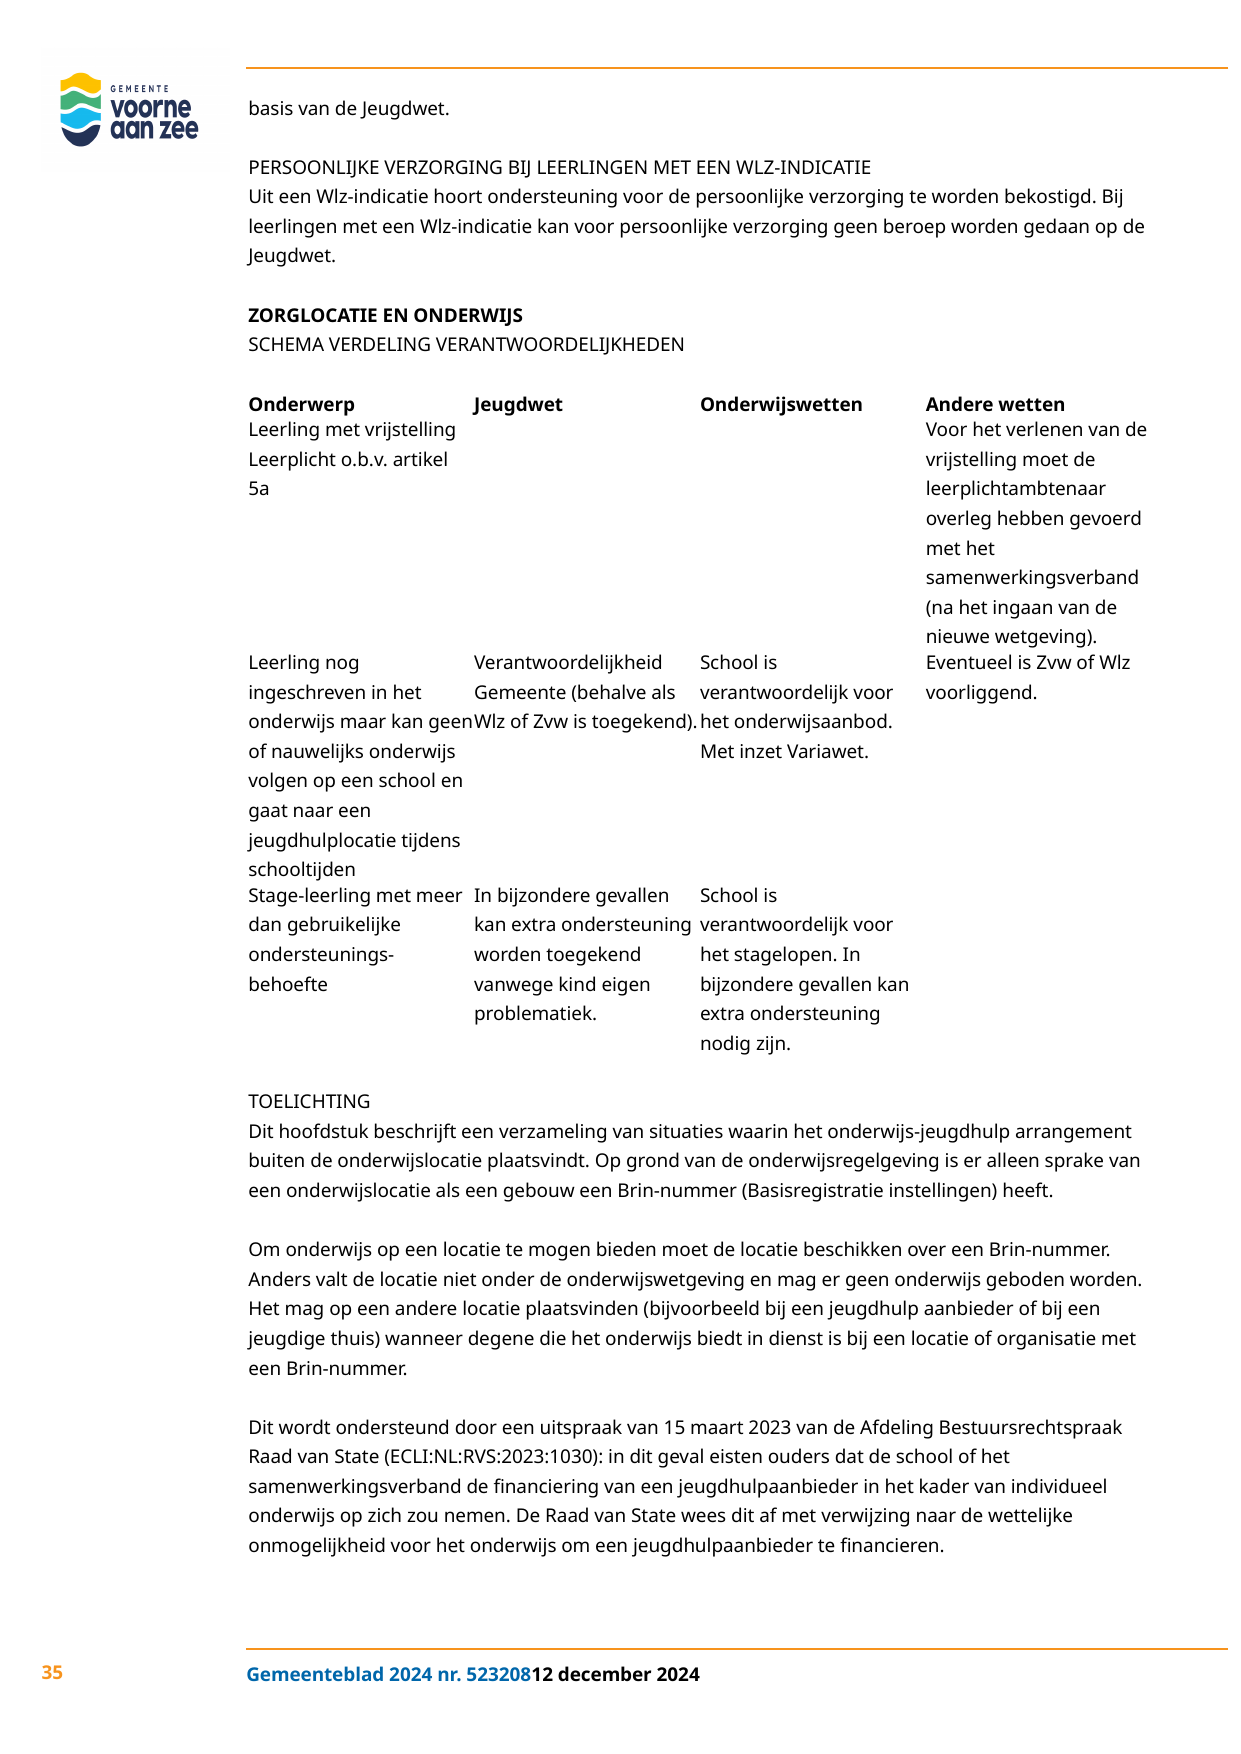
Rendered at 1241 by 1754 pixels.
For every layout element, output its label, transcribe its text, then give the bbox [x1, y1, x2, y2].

text Dit hoofdstuk beschrijft een verzameling van situaties waarin het onderwijs-jeugdhulp arrangement buiten de onderwijslocatie plaatsvindt. Op grond van de onderwijsregelgeving is er alleen sprake van een onderwijslocatie als een gebouw een Brin-nummer (Basisregistratie instellingen) heeft. [248, 1118, 1152, 1203]
table_cell Leerling met vrijstelling Leerplicht o.b.v. artikel 5a [248, 416, 474, 649]
text Dit wordt ondersteund door een uitspraak van 15 maart 2023 van de Afdeling Bestuursrechtspraak Raad van State (ECLI:NL:RVS:2023:1030): in dit geval eisten ouders dat de school of het samenwerkingsverband de financiering van een jeugdhulpaanbieder in het kader van individueel onderwijs op zich zou nemen. De Raad van State wees dit af met verwijzing naar de wettelijke onmogelijkheid voor het onderwijs om een jeugdhulpaanbieder te financieren. [248, 1414, 1152, 1558]
table_cell [474, 416, 700, 649]
table_cell Verantwoordelijkheid Gemeente (behalve als Wlz of Zvw is toegekend). [474, 649, 700, 882]
table_header Jeugdwet [474, 391, 700, 416]
table_cell Stage-leerling met meer dan gebruikelijke ondersteunings-behoefte [248, 882, 474, 1056]
table_cell [926, 882, 1152, 1056]
picture [41, 47, 231, 172]
table_cell Voor het verlenen van de vrijstelling moet de leerplichtambtenaar overleg hebben gevoerd met het samenwerkingsverband (na het ingaan van de nieuwe wetgeving). [926, 416, 1152, 649]
text Uit een Wlz-indicatie hoort ondersteuning voor de persoonlijke verzorging te worden bekostigd. Bij leerlingen met een Wlz-indicatie kan voor persoonlijke verzorging geen beroep worden gedaan op de Jeugdwet. [248, 183, 1152, 268]
table_header Andere wetten [926, 391, 1152, 416]
text PERSOONLIJKE VERZORGING BIJ LEERLINGEN MET EEN WLZ-INDICATIE [248, 154, 1152, 180]
table_header Onderwijswetten [700, 391, 926, 416]
table_header Onderwerp [248, 391, 474, 416]
text basis van de Jeugdwet. [248, 95, 1152, 121]
text SCHEMA VERDELING VERANTWOORDELIJKHEDEN [248, 331, 1152, 357]
table_cell [700, 416, 926, 649]
text TOELICHTING [248, 1088, 1152, 1114]
table_cell Eventueel is Zvw of Wlz voorliggend. [926, 649, 1152, 882]
text ZORGLOCATIE EN ONDERWIJS [248, 302, 1152, 328]
table_cell School is verantwoordelijk voor het stagelopen. In bijzondere gevallen kan extra ondersteuning nodig zijn. [700, 882, 926, 1056]
table_cell School is verantwoordelijk voor het onderwijsaanbod. Met inzet Variawet. [700, 649, 926, 882]
text Om onderwijs op een locatie te mogen bieden moet de locatie beschikken over een Brin-nummer. Anders valt de locatie niet onder de onderwijswetgeving en mag er geen onderwijs geboden worden. Het mag op een andere locatie plaatsvinden (bijvoorbeeld bij een jeugdhulp aanbieder of bij een jeugdige thuis) wanneer degene die het onderwijs biedt in dienst is bij een locatie of organisatie met een Brin-nummer. [248, 1236, 1152, 1381]
table_cell In bijzondere gevallen kan extra ondersteuning worden toegekend vanwege kind eigen problematiek. [474, 882, 700, 1056]
table_cell Leerling nog ingeschreven in het onderwijs maar kan geen of nauwelijks onderwijs volgen op een school en gaat naar een jeugdhulplocatie tijdens schooltijden [248, 649, 474, 882]
